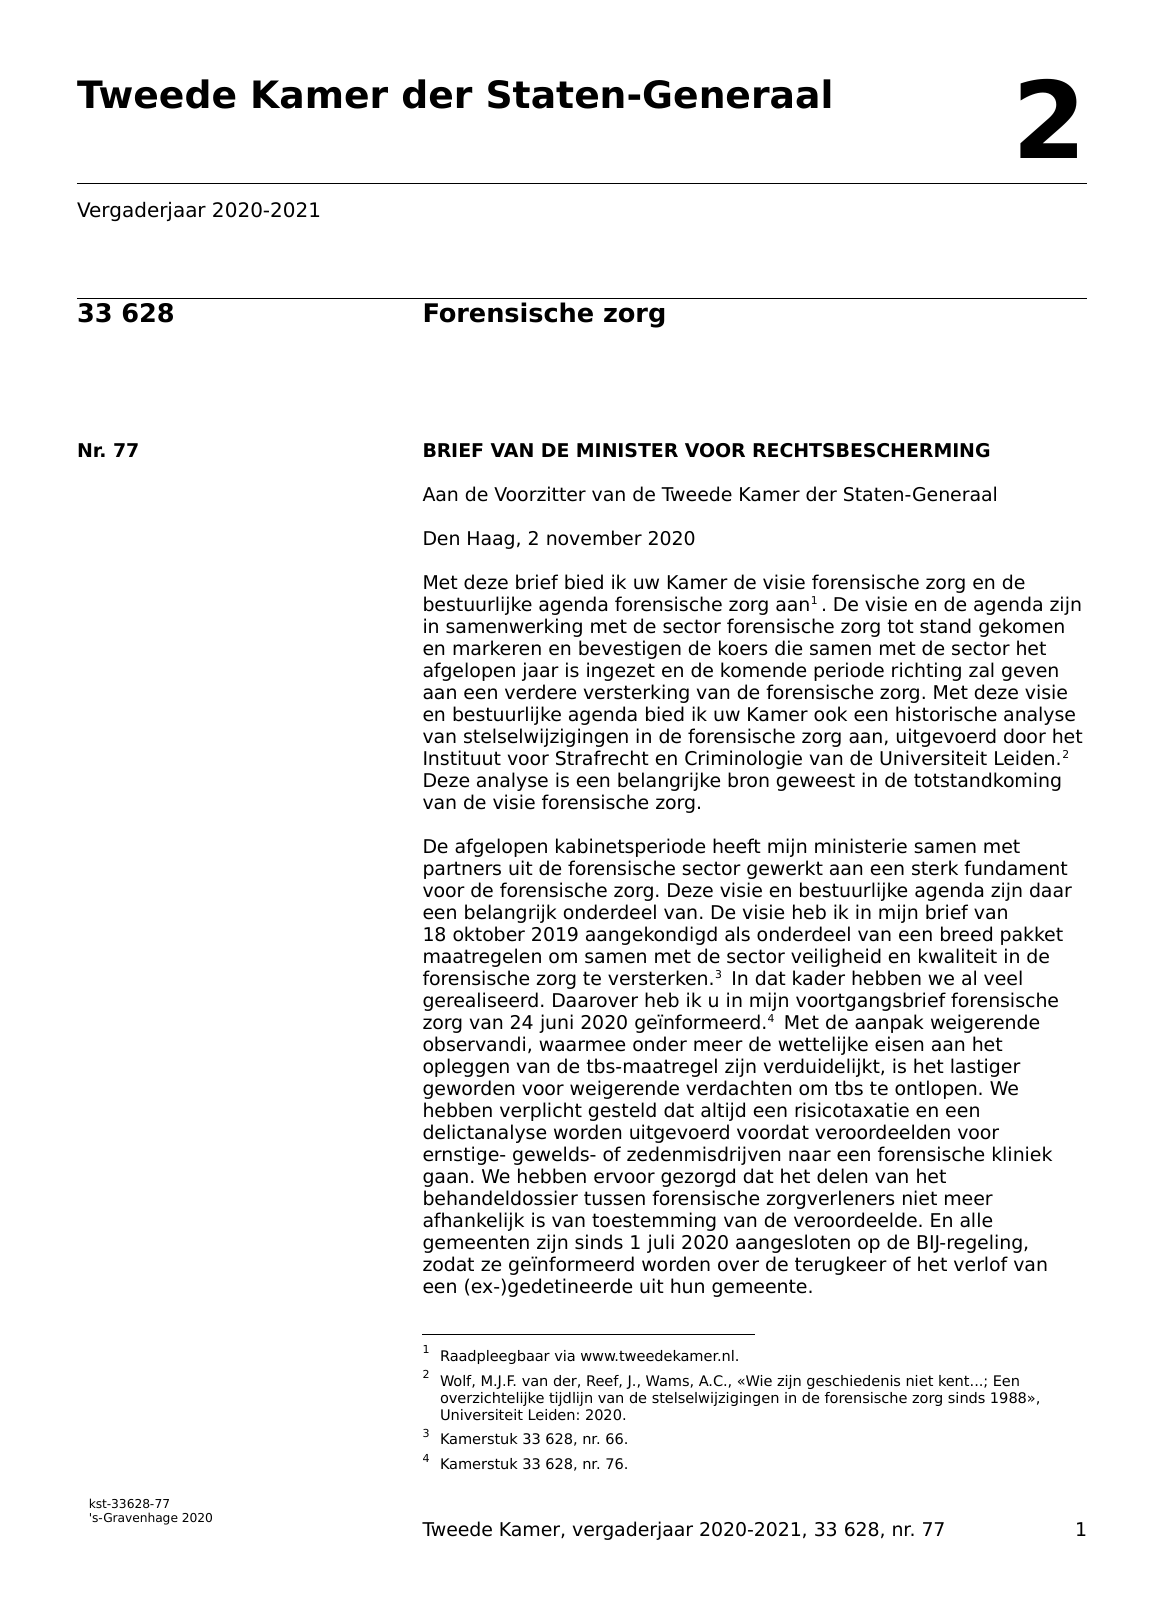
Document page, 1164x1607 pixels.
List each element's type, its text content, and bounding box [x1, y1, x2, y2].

text Wolf, M.J.F. van der, Reef, J., Wams, A.C., «Wie zijn geschiedenis niet kent...; Een overzichtelijke tijdlijn van de stelselwijzigingen in de forensische zorg sinds 1988», Universiteit Leiden: 2020. [422, 1368, 1087, 1424]
text Aan de Voorzitter van de Tweede Kamer der Staten-Generaal [422, 484, 1087, 506]
text Kamerstuk 33 628, nr. 76. [422, 1452, 1087, 1474]
text De afgelopen kabinetsperiode heeft mijn ministerie samen met partners uit de forensische sector gewerkt aan een sterk fundament voor de forensische zorg. Deze visie en bestuurlijke agenda zijn daar een belangrijk onderdeel van. De visie heb ik in mijn brief van 18 oktober 2019 aangekondigd als onderdeel van een breed pakket maatregelen om samen met de sector veiligheid en kwaliteit in de forensische zorg te versterken. In dat kader hebben we al veel gerealiseerd. Daarover heb ik u in mijn voortgangsbrief forensische zorg van 24 juni 2020 geïnformeerd. Met de aanpak weigerende observandi, waarmee onder meer de wettelijke eisen aan het opleggen van de tbs-maatregel zijn verduidelijkt, is het lastiger geworden voor weigerende verdachten om tbs te ontlopen. We hebben verplicht gesteld dat altijd een risicotaxatie en een delictanalyse worden uitgevoerd voordat veroordeelden voor ernstige- gewelds- of zedenmisdrijven naar een forensische kliniek gaan. We hebben ervoor gezorgd dat het delen van het behandeldossier tussen forensische zorgverleners niet meer afhankelijk is van toestemming van de veroordeelde. En alle gemeenten zijn sinds 1 juli 2020 aangesloten op de BIJ-regeling, zodat ze geïnformeerd worden over de terugkeer of het verlof van een (ex-)gedetineerde uit hun gemeente. [422, 836, 1087, 1298]
subtitle 33 628 Forensische zorg [77, 299, 1087, 329]
text Raadpleegbaar via www.tweedekamer.nl. [422, 1343, 1087, 1366]
table_cell Vergaderjaar 2020-2021 [77, 184, 1087, 298]
text 's-Gravenhage 2020 [88, 1511, 323, 1525]
table_header Tweede Kamer der Staten-Generaal [77, 59, 886, 183]
text Kamerstuk 33 628, nr. 66. [422, 1427, 1087, 1449]
text Den Haag, 2 november 2020 [422, 528, 1087, 550]
subtitle Nr. 77 BRIEF VAN DE MINISTER VOOR RECHTSBESCHERMING [77, 440, 1087, 462]
table_header 2 [886, 59, 1087, 183]
text Met deze brief bied ik uw Kamer de visie forensische zorg en de bestuurlijke agenda forensische zorg aan. De visie en de agenda zijn in samenwerking met de sector forensische zorg tot stand gekomen en markeren en bevestigen de koers die samen met de sector het afgelopen jaar is ingezet en de komende periode richting zal geven aan een verdere versterking van de forensische zorg. Met deze visie en bestuurlijke agenda bied ik uw Kamer ook een historische analyse van stelselwijzigingen in de forensische zorg aan, uitgevoerd door het Instituut voor Strafrecht en Criminologie van de Universiteit Leiden. Deze analyse is een belangrijke bron geweest in de totstandkoming van de visie forensische zorg. [422, 572, 1087, 814]
text kst-33628-77 [88, 1497, 323, 1511]
